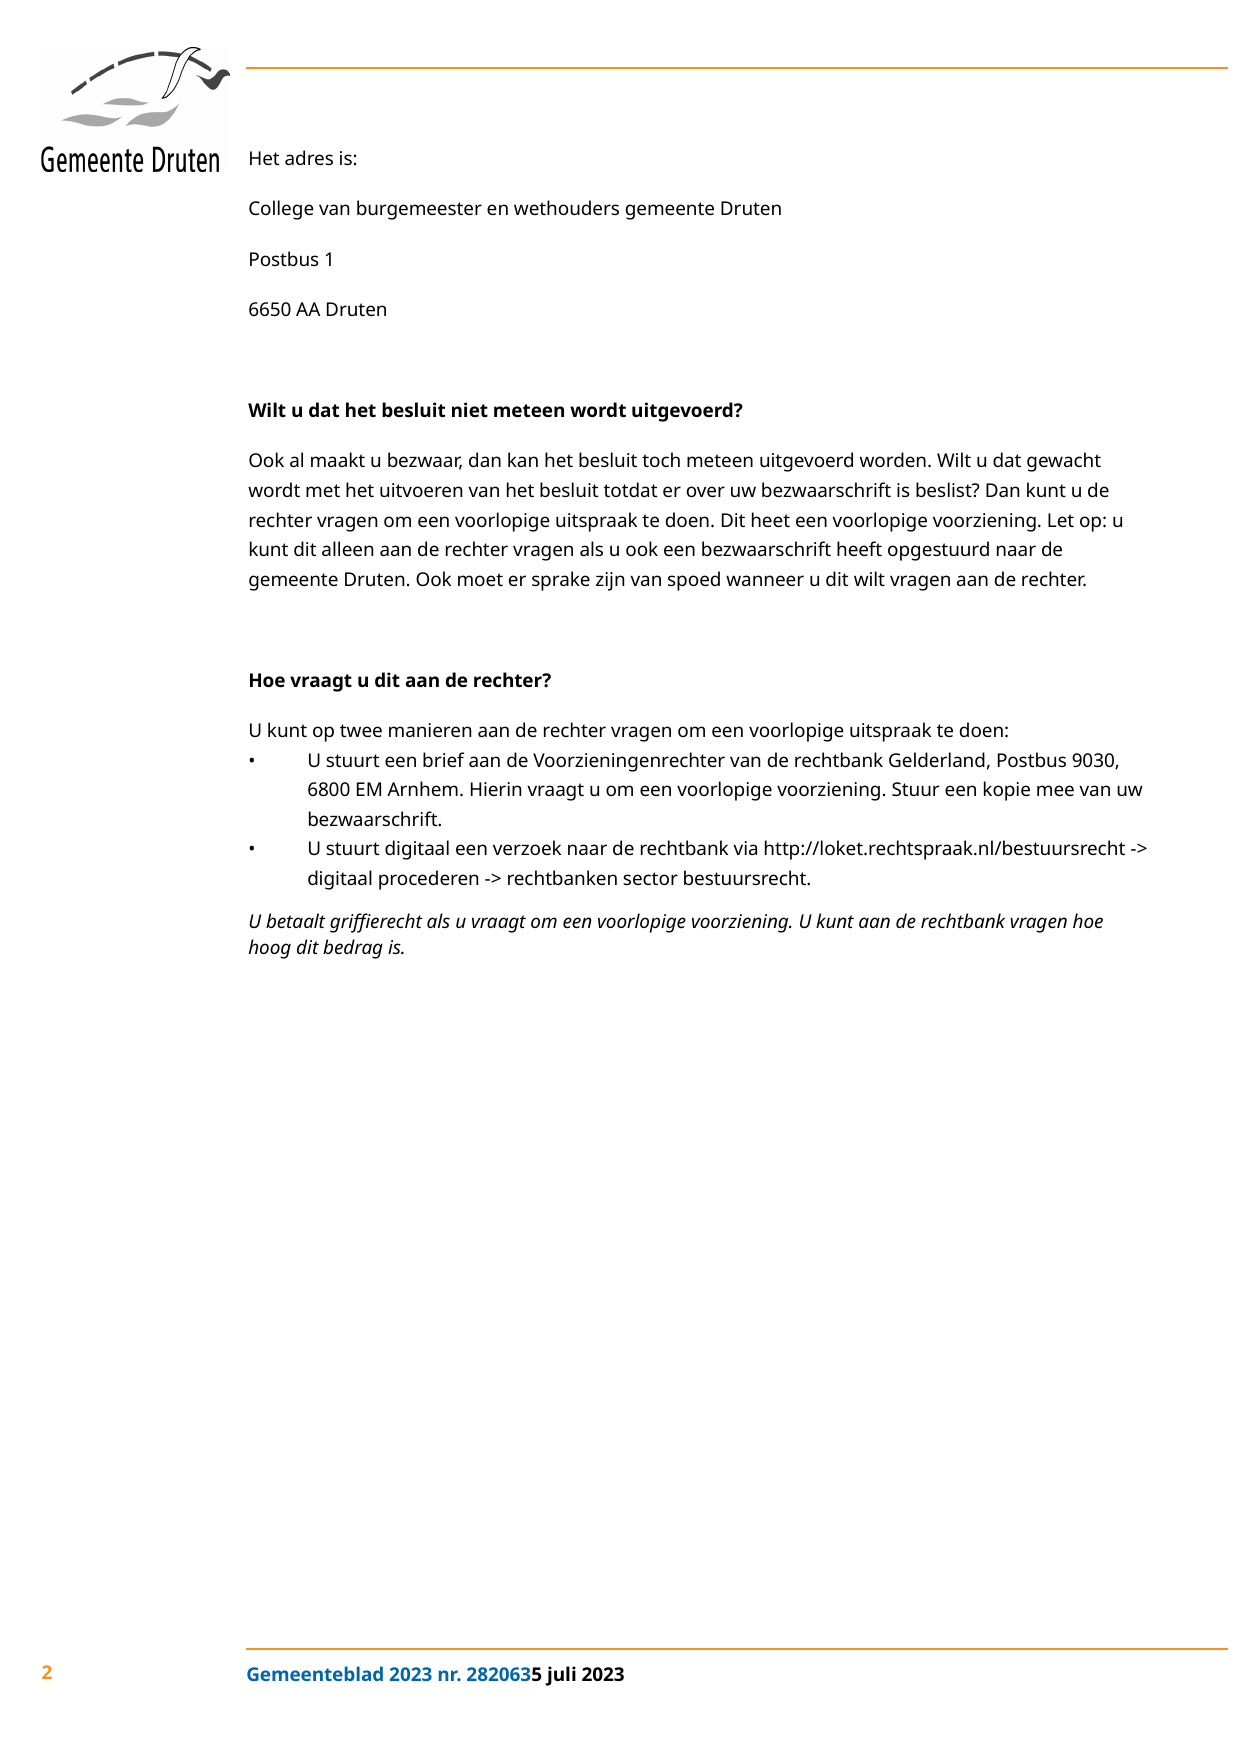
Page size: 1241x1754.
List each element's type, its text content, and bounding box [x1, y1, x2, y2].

text U kunt op twee manieren aan de rechter vragen om een voorlopige uitspraak te doen: [248, 717, 1152, 743]
text U betaalt griffierecht als u vraagt om een voorlopige voorziening. U kunt aan de rechtbank vragen hoe hoog dit bedrag is. [248, 908, 1152, 960]
text Wilt u dat het besluit niet meteen wordt uitgevoerd? [248, 397, 1152, 423]
text College van burgemeester en wethouders gemeente Druten [248, 196, 1152, 221]
text Hoe vraagt u dit aan de rechter? [248, 667, 1152, 693]
text Ook al maakt u bezwaar, dan kan het besluit toch meteen uitgevoerd worden. Wilt u dat gewacht wordt met het uitvoeren van het besluit totdat er over uw bezwaarschrift is beslist? Dan kunt u de rechter vragen om een voorlopige uitspraak te doen. Dit heet een voorlopige voorziening. Let op: u kunt dit alleen aan de rechter vragen als u ook een bezwaarschrift heeft opgestuurd naar de gemeente Druten. Ook moet er sprake zijn van spoed wanneer u dit wilt vragen aan de rechter. [248, 448, 1152, 592]
text Postbus 1 [248, 246, 1152, 272]
picture [41, 47, 231, 172]
text Het adres is: [248, 145, 1152, 171]
list U stuurt digitaal een verzoek naar de rechtbank via http://loket.rechtspraak.nl/bestuursrecht -> digitaal procederen -> rechtbanken sector bestuursrecht. [248, 836, 1152, 891]
list U stuurt een brief aan de Voorzieningenrechter van de rechtbank Gelderland, Postbus 9030, 6800 EM Arnhem. Hierin vraagt u om een voorlopige voorziening. Stuur een kopie mee van uw bezwaarschrift. [248, 747, 1152, 832]
text 6650 AA Druten [248, 296, 1152, 322]
